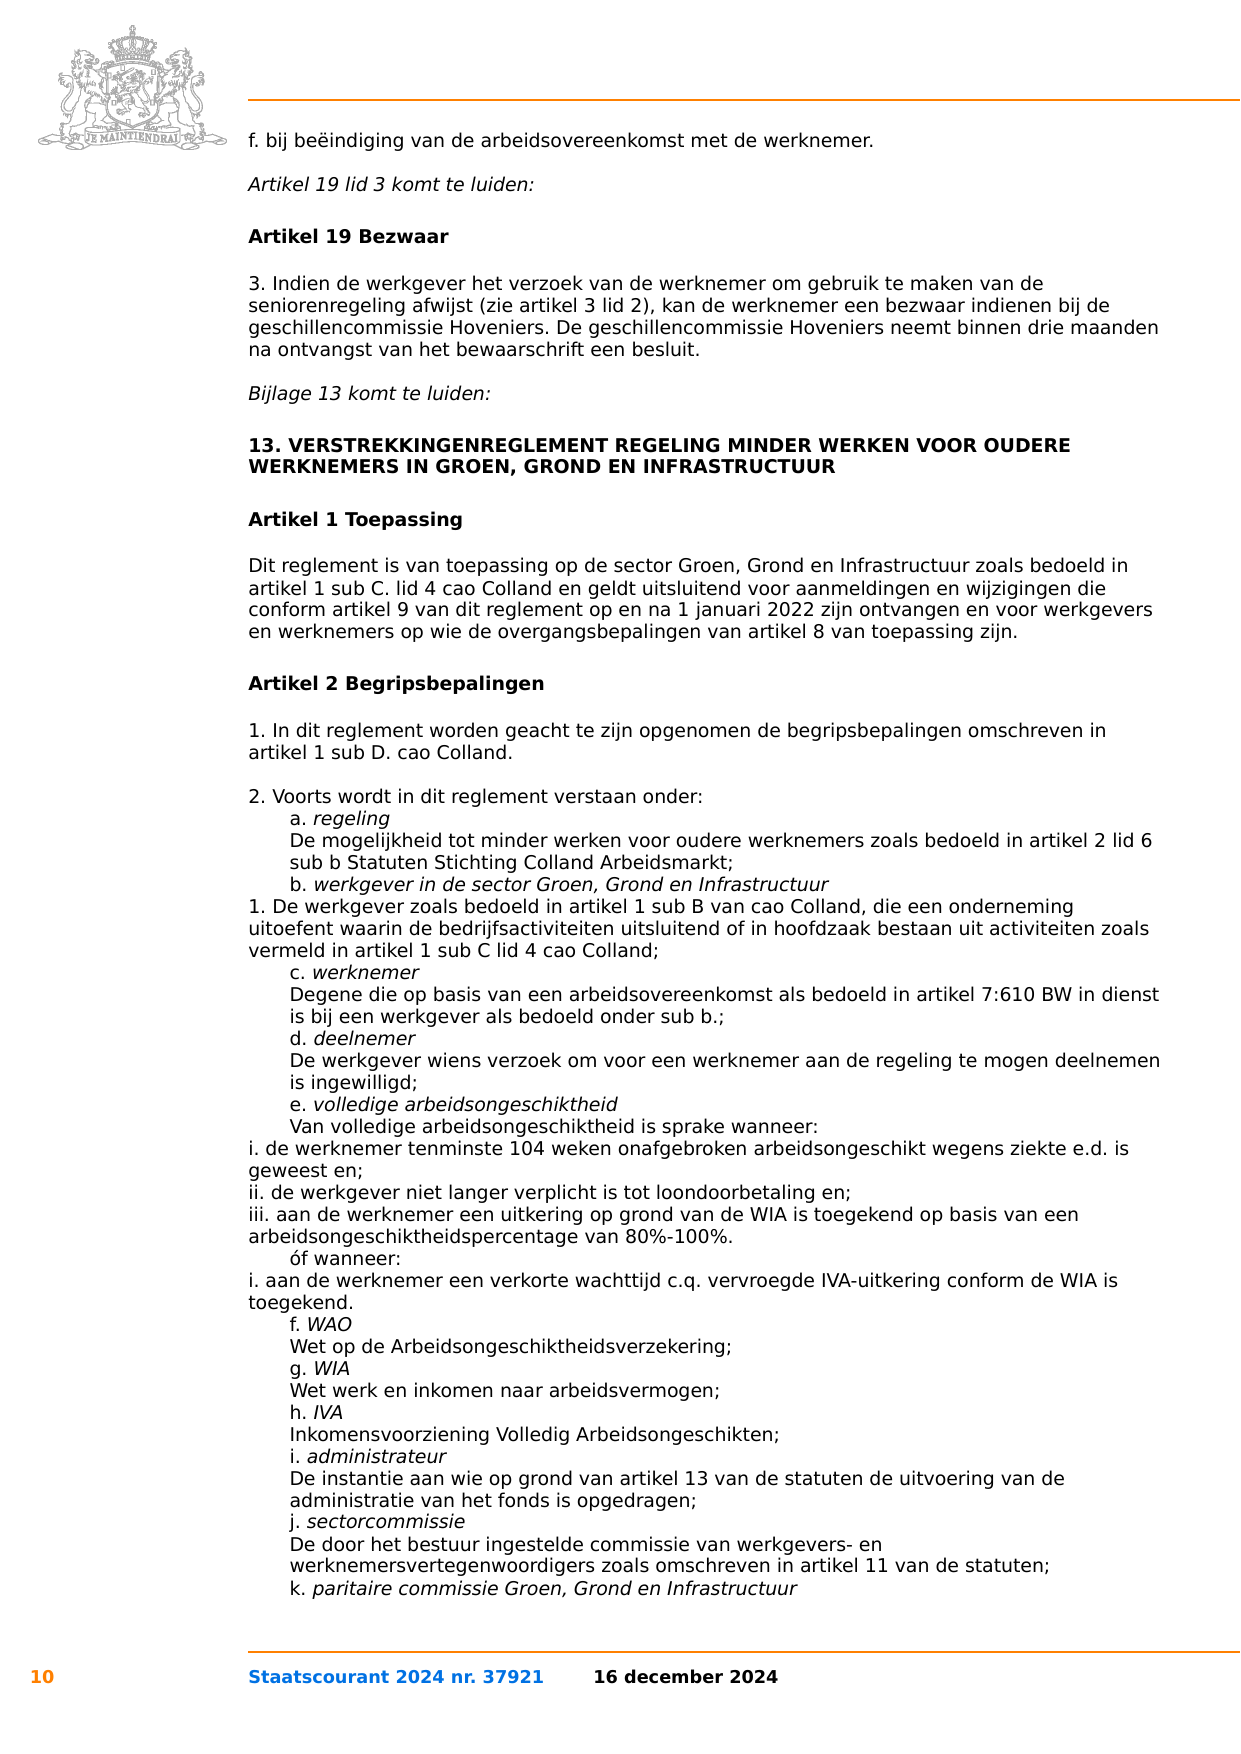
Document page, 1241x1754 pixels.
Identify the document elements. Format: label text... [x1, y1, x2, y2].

text c. werknemer [289, 962, 1163, 984]
text g. WIA [289, 1358, 1163, 1379]
text i. aan de werknemer een verkorte wachttijd c.q. vervroegde IVA-uitkering conform de WIA is toegekend. [248, 1270, 1163, 1314]
subtitle Artikel 2 Begripsbepalingen [248, 673, 1163, 695]
text d. deelnemer [289, 1028, 1163, 1050]
text a. regeling [289, 808, 1163, 830]
text iii. aan de werknemer een uitkering op grond van de WIA is toegekend op basis van een arbeidsongeschiktheidspercentage van 80%-100%. [248, 1204, 1163, 1248]
text h. IVA [289, 1402, 1163, 1423]
text 1. In dit reglement worden geacht te zijn opgenomen de begripsbepalingen omschreven in artikel 1 sub D. cao Colland. [248, 720, 1163, 764]
text e. volledige arbeidsongeschiktheid [289, 1094, 1163, 1116]
text 1. De werkgever zoals bedoeld in artikel 1 sub B van cao Colland, die een onderneming uitoefent waarin de bedrijfsactiviteiten uitsluitend of in hoofdzaak bestaan uit activiteiten zoals vermeld in artikel 1 sub C lid 4 cao Colland; [248, 896, 1163, 962]
text Degene die op basis van een arbeidsovereenkomst als bedoeld in artikel 7:610 BW in dienst is bij een werkgever als bedoeld onder sub b.; [289, 984, 1163, 1028]
subtitle Artikel 1 Toepassing [248, 508, 1163, 530]
text Artikel 19 lid 3 komt te luiden: [248, 174, 1163, 196]
text i. administrateur [289, 1446, 1163, 1467]
text j. sectorcommissie [289, 1511, 1163, 1533]
text De door het bestuur ingestelde commissie van werkgevers- en werknemersvertegenwoordigers zoals omschreven in artikel 11 van de statuten; [289, 1533, 1163, 1577]
subtitle 13. VERSTREKKINGENREGLEMENT REGELING MINDER WERKEN VOOR OUDERE WERKNEMERS IN GROEN, GROND EN INFRASTRUCTUUR [248, 434, 1163, 478]
text Dit reglement is van toepassing op de sector Groen, Grond en Infrastructuur zoals bedoeld in artikel 1 sub C. lid 4 cao Colland en geldt uitsluitend voor aanmeldingen en wijzigingen die conform artikel 9 van dit reglement op en na 1 januari 2022 zijn ontvangen en voor werkgevers en werknemers op wie de overgangsbepalingen van artikel 8 van toepassing zijn. [248, 555, 1163, 643]
text i. de werknemer tenminste 104 weken onafgebroken arbeidsongeschikt wegens ziekte e.d. is geweest en; [248, 1138, 1163, 1182]
text Wet werk en inkomen naar arbeidsvermogen; [289, 1379, 1163, 1402]
text k. paritaire commissie Groen, Grond en Infrastructuur [289, 1577, 1163, 1599]
text Inkomensvoorziening Volledig Arbeidsongeschikten; [289, 1423, 1163, 1446]
text f. WAO [289, 1314, 1163, 1336]
text ii. de werkgever niet langer verplicht is tot loondoorbetaling en; [248, 1182, 1163, 1204]
text De werkgever wiens verzoek om voor een werknemer aan de regeling te mogen deelnemen is ingewilligd; [289, 1050, 1163, 1094]
subtitle Artikel 19 Bezwaar [248, 226, 1163, 248]
text b. werkgever in de sector Groen, Grond en Infrastructuur [289, 874, 1163, 896]
picture [38, 25, 227, 150]
text 3. Indien de werkgever het verzoek van de werknemer om gebruik te maken van de seniorenregeling afwijst (zie artikel 3 lid 2), kan de werknemer een bezwaar indienen bij de geschillencommissie Hoveniers. De geschillencommissie Hoveniers neemt binnen drie maanden na ontvangst van het bewaarschrift een besluit. [248, 273, 1163, 361]
text 2. Voorts wordt in dit reglement verstaan onder: [248, 786, 1163, 808]
text Wet op de Arbeidsongeschiktheidsverzekering; [289, 1336, 1163, 1358]
text Bijlage 13 komt te luiden: [248, 382, 1163, 404]
text óf wanneer: [289, 1248, 1163, 1270]
text f. bij beëindiging van de arbeidsovereenkomst met de werknemer. [248, 130, 1163, 152]
text De instantie aan wie op grond van artikel 13 van de statuten de uitvoering van de administratie van het fonds is opgedragen; [289, 1467, 1163, 1511]
text De mogelijkheid tot minder werken voor oudere werknemers zoals bedoeld in artikel 2 lid 6 sub b Statuten Stichting Colland Arbeidsmarkt; [289, 830, 1163, 874]
text Van volledige arbeidsongeschiktheid is sprake wanneer: [289, 1116, 1163, 1138]
